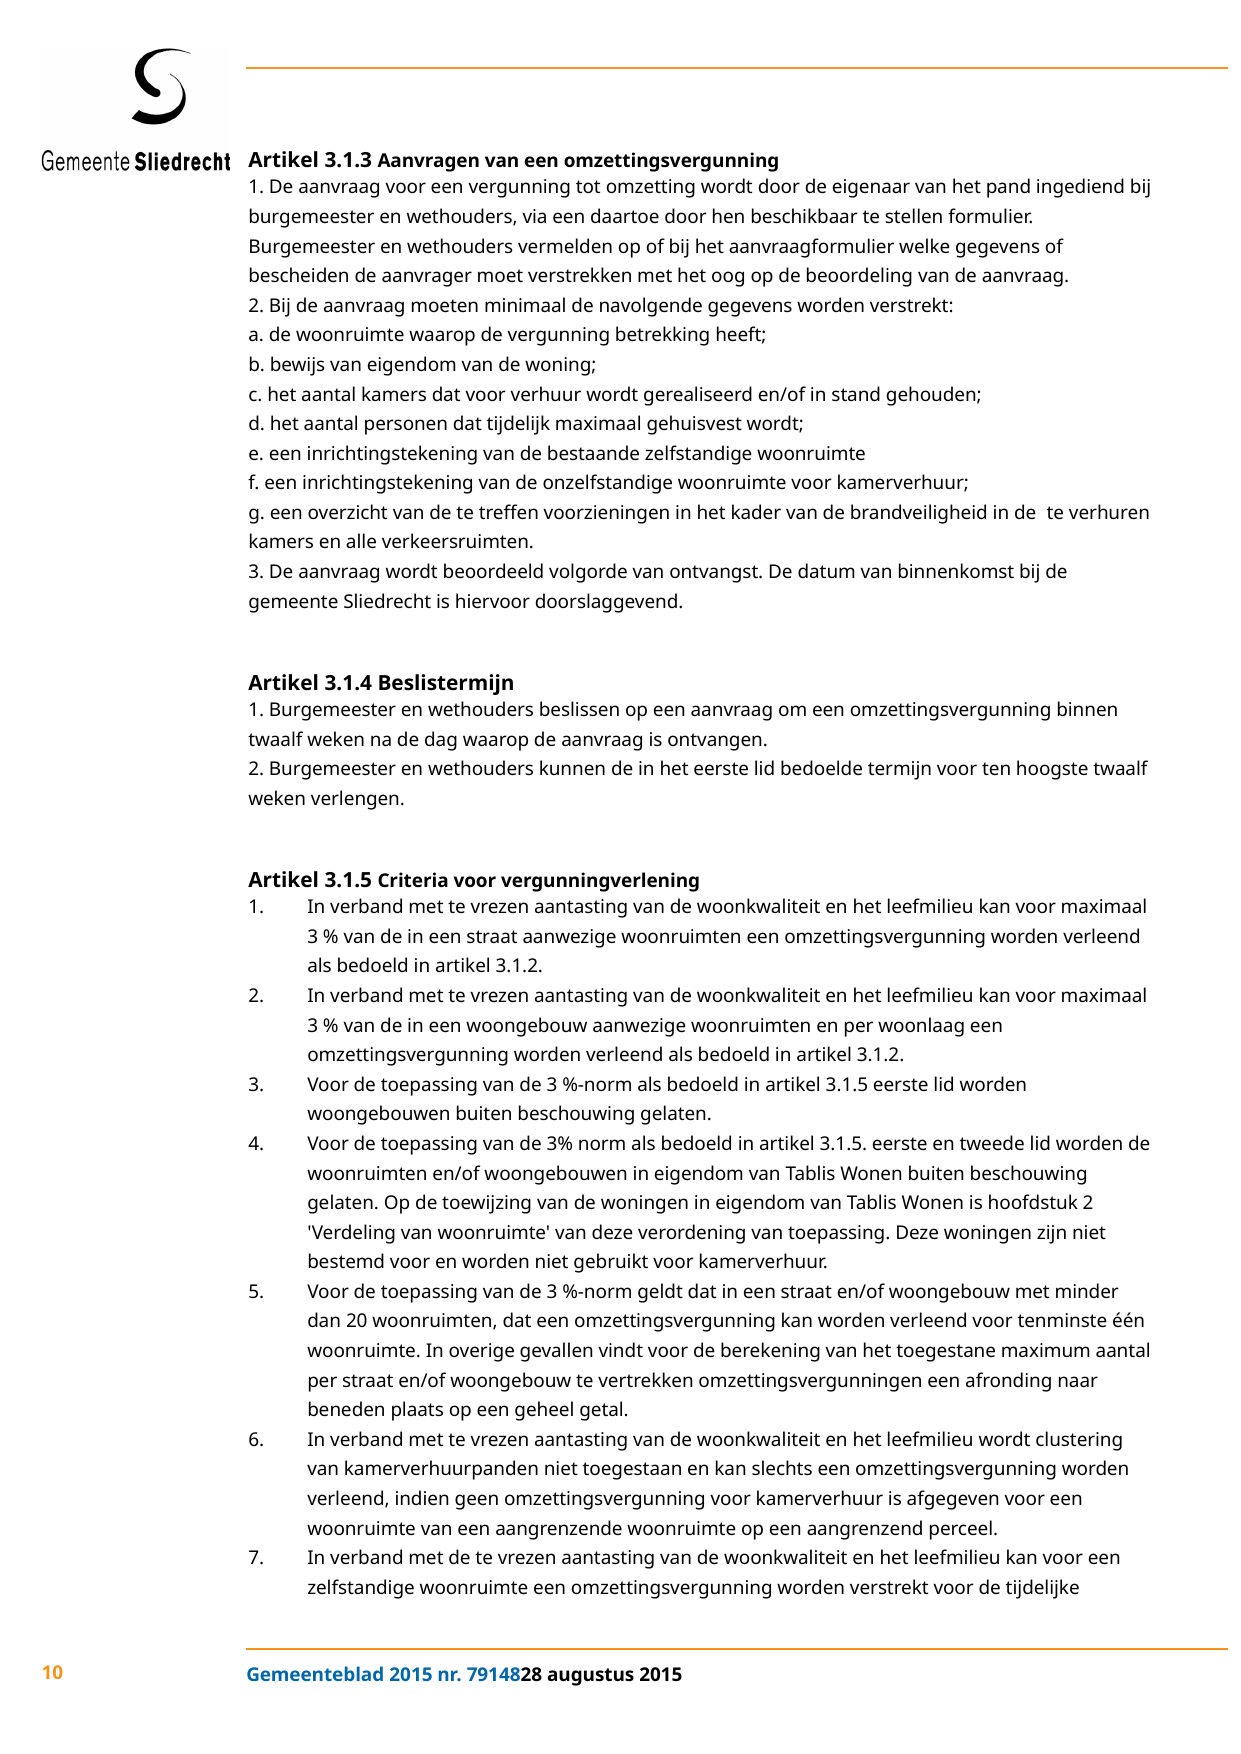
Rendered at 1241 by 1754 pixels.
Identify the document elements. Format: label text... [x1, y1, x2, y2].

text e. een inrichtingstekening van de bestaande zelfstandige woonruimte [248, 440, 1152, 466]
text 1. De aanvraag voor een vergunning tot omzetting wordt door de eigenaar van het pand ingediend bij burgemeester en wethouders, via een daartoe door hen beschikbaar te stellen formulier. Burgemeester en wethouders vermelden op of bij het aanvraagformulier welke gegevens of bescheiden de aanvrager moet verstrekken met het oog op de beoordeling van de aanvraag. [248, 174, 1152, 288]
text b. bewijs van eigendom van de woning; [248, 351, 1152, 377]
text g. een overzicht van de te treffen voorzieningen in het kader van de brandveiligheid in de te verhuren kamers en alle verkeersruimten. [248, 499, 1152, 554]
text Artikel 3.1.3 Aanvragen van een omzettingsvergunning [248, 145, 1152, 174]
text 2. Burgemeester en wethouders kunnen de in het eerste lid bedoelde termijn voor ten hoogste twaalf weken verlengen. [248, 755, 1152, 811]
list In verband met te vrezen aantasting van de woonkwaliteit en het leefmilieu kan voor maximaal 3 % van de in een straat aanwezige woonruimten een omzettingsvergunning worden verleend als bedoeld in artikel 3.1.2. [248, 893, 1152, 978]
list Voor de toepassing van de 3 %-norm als bedoeld in artikel 3.1.5 eerste lid worden woongebouwen buiten beschouwing gelaten. [248, 1071, 1152, 1126]
text f. een inrichtingstekening van de onzelfstandige woonruimte voor kamerverhuur; [248, 469, 1152, 495]
text Artikel 3.1.5 Criteria voor vergunningverlening [248, 865, 1152, 893]
picture [41, 47, 231, 172]
text 2. Bij de aanvraag moeten minimaal de navolgende gegevens worden verstrekt: [248, 292, 1152, 318]
list Voor de toepassing van de 3 %-norm geldt dat in een straat en/of woongebouw met minder dan 20 woonruimten, dat een omzettingsvergunning kan worden verleend voor tenminste één woonruimte. In overige gevallen vindt voor de berekening van het toegestane maximum aantal per straat en/of woongebouw te vertrekken omzettingsvergunningen een afronding naar beneden plaats op een geheel getal. [248, 1278, 1152, 1422]
list In verband met te vrezen aantasting van de woonkwaliteit en het leefmilieu kan voor maximaal 3 % van de in een woongebouw aanwezige woonruimten en per woonlaag een omzettingsvergunning worden verleend als bedoeld in artikel 3.1.2. [248, 982, 1152, 1067]
text c. het aantal kamers dat voor verhuur wordt gerealiseerd en/of in stand gehouden; [248, 381, 1152, 406]
list Voor de toepassing van de 3% norm als bedoeld in artikel 3.1.5. eerste en tweede lid worden de woonruimten en/of woongebouwen in eigendom van Tablis Wonen buiten beschouwing gelaten. Op de toewijzing van de woningen in eigendom van Tablis Wonen is hoofdstuk 2 'Verdeling van woonruimte' van deze verordening van toepassing. Deze woningen zijn niet bestemd voor en worden niet gebruikt voor kamerverhuur. [248, 1130, 1152, 1274]
text Artikel 3.1.4 Beslistermijn [248, 668, 1152, 696]
list In verband met te vrezen aantasting van de woonkwaliteit en het leefmilieu wordt clustering van kamerverhuurpanden niet toegestaan en kan slechts een omzettingsvergunning worden verleend, indien geen omzettingsvergunning voor kamerverhuur is afgegeven voor een woonruimte van een aangrenzende woonruimte op een aangrenzend perceel. [248, 1426, 1152, 1540]
text a. de woonruimte waarop de vergunning betrekking heeft; [248, 322, 1152, 347]
list In verband met de te vrezen aantasting van de woonkwaliteit en het leefmilieu kan voor een zelfstandige woonruimte een omzettingsvergunning worden verstrekt voor de tijdelijke [248, 1544, 1152, 1599]
text d. het aantal personen dat tijdelijk maximaal gehuisvest wordt; [248, 410, 1152, 436]
text 1. Burgemeester en wethouders beslissen op een aanvraag om een omzettingsvergunning binnen twaalf weken na de dag waarop de aanvraag is ontvangen. [248, 696, 1152, 752]
text 3. De aanvraag wordt beoordeeld volgorde van ontvangst. De datum van binnenkomst bij de gemeente Sliedrecht is hiervoor doorslaggevend. [248, 558, 1152, 613]
